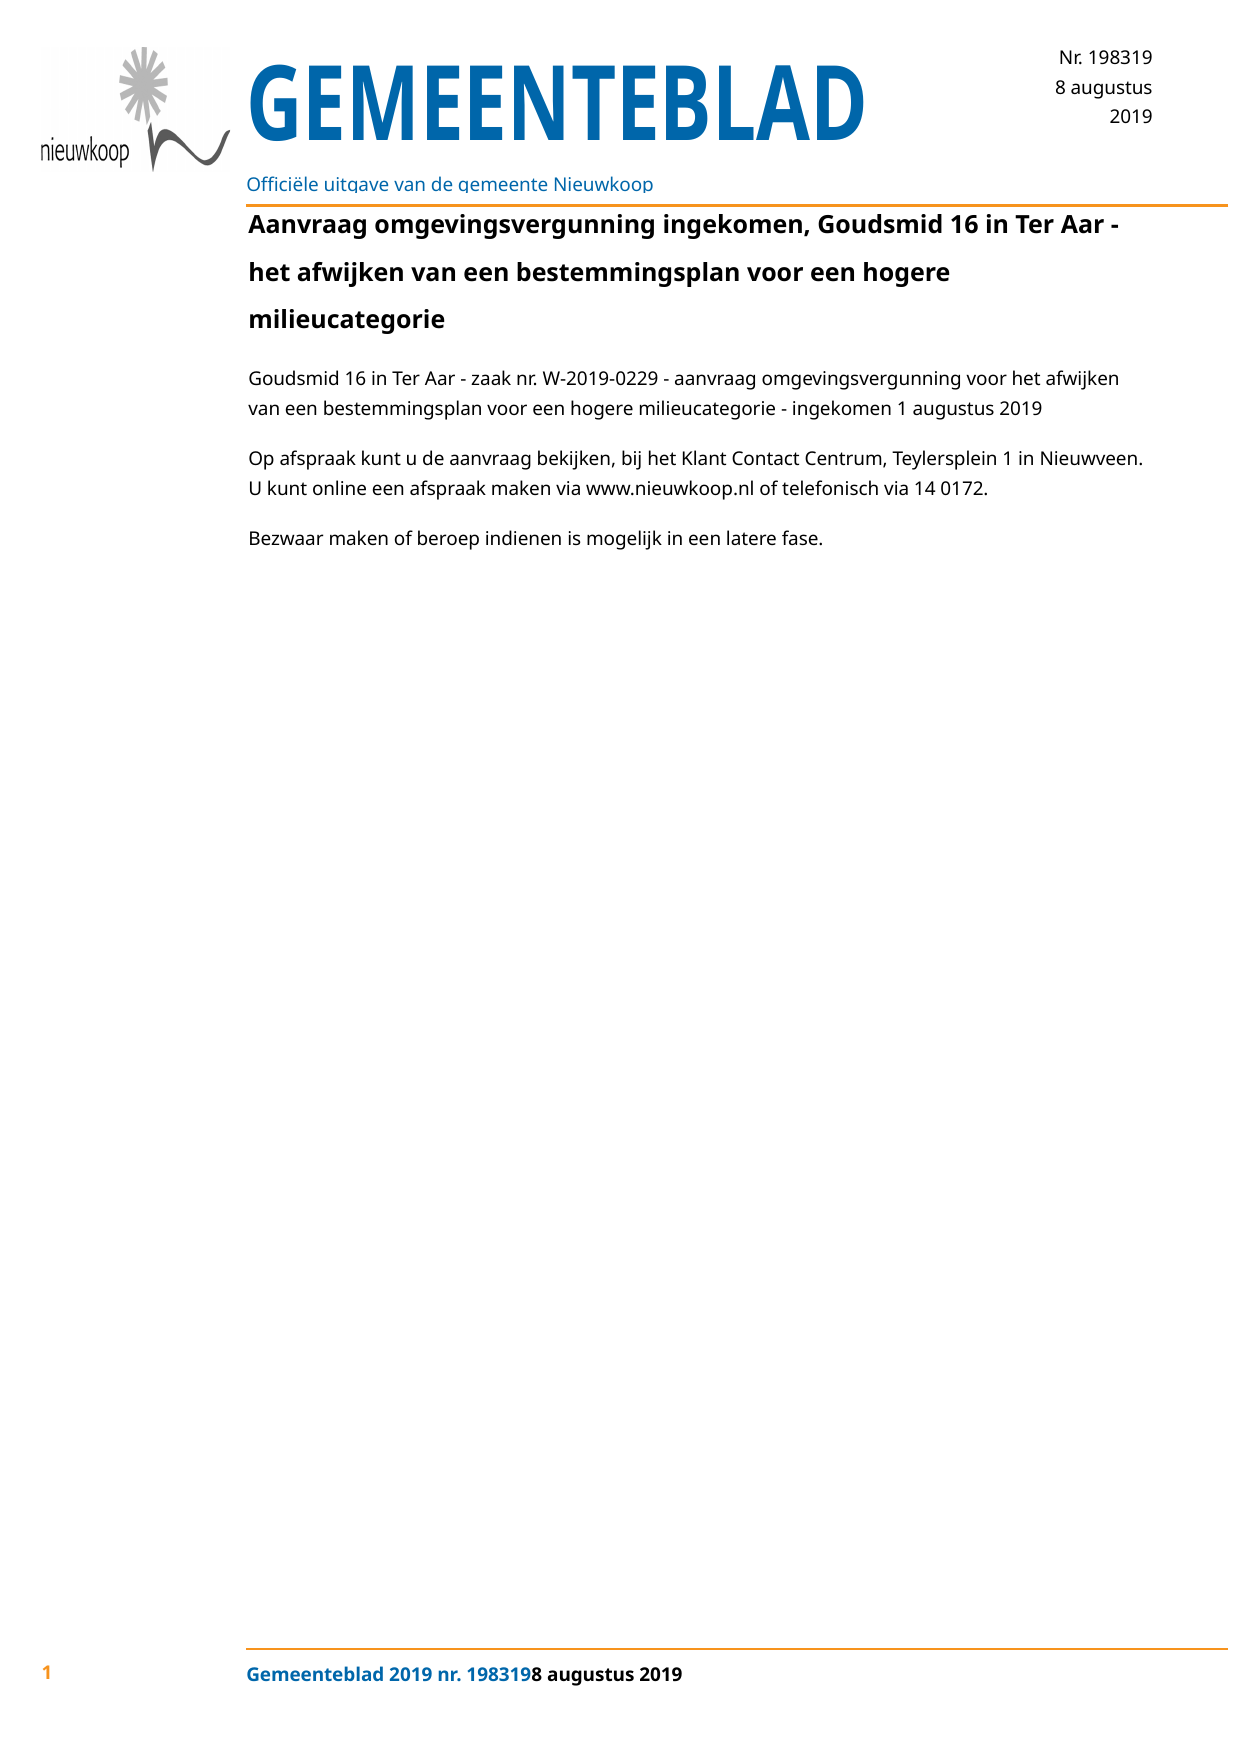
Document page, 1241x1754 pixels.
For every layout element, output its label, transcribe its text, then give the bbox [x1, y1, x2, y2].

text Op afspraak kunt u de aanvraag bekijken, bij het Klant Contact Centrum, Teylersplein 1 in Nieuwveen. U kunt online een afspraak maken via www.nieuwkoop.nl of telefonisch via 14 0172. [248, 446, 1152, 501]
text Aanvraag omgevingsvergunning ingekomen, Goudsmid 16 in Ter Aar - het afwijken van een bestemmingsplan voor een hogere milieucategorie [248, 207, 1152, 336]
picture [41, 47, 231, 172]
text Bezwaar maken of beroep indienen is mogelijk in een latere fase. [248, 526, 1152, 551]
text Goudsmid 16 in Ter Aar - zaak nr. W-2019-0229 - aanvraag omgevingsvergunning voor het afwijken van een bestemmingsplan voor een hogere milieucategorie - ingekomen 1 augustus 2019 [248, 366, 1152, 421]
